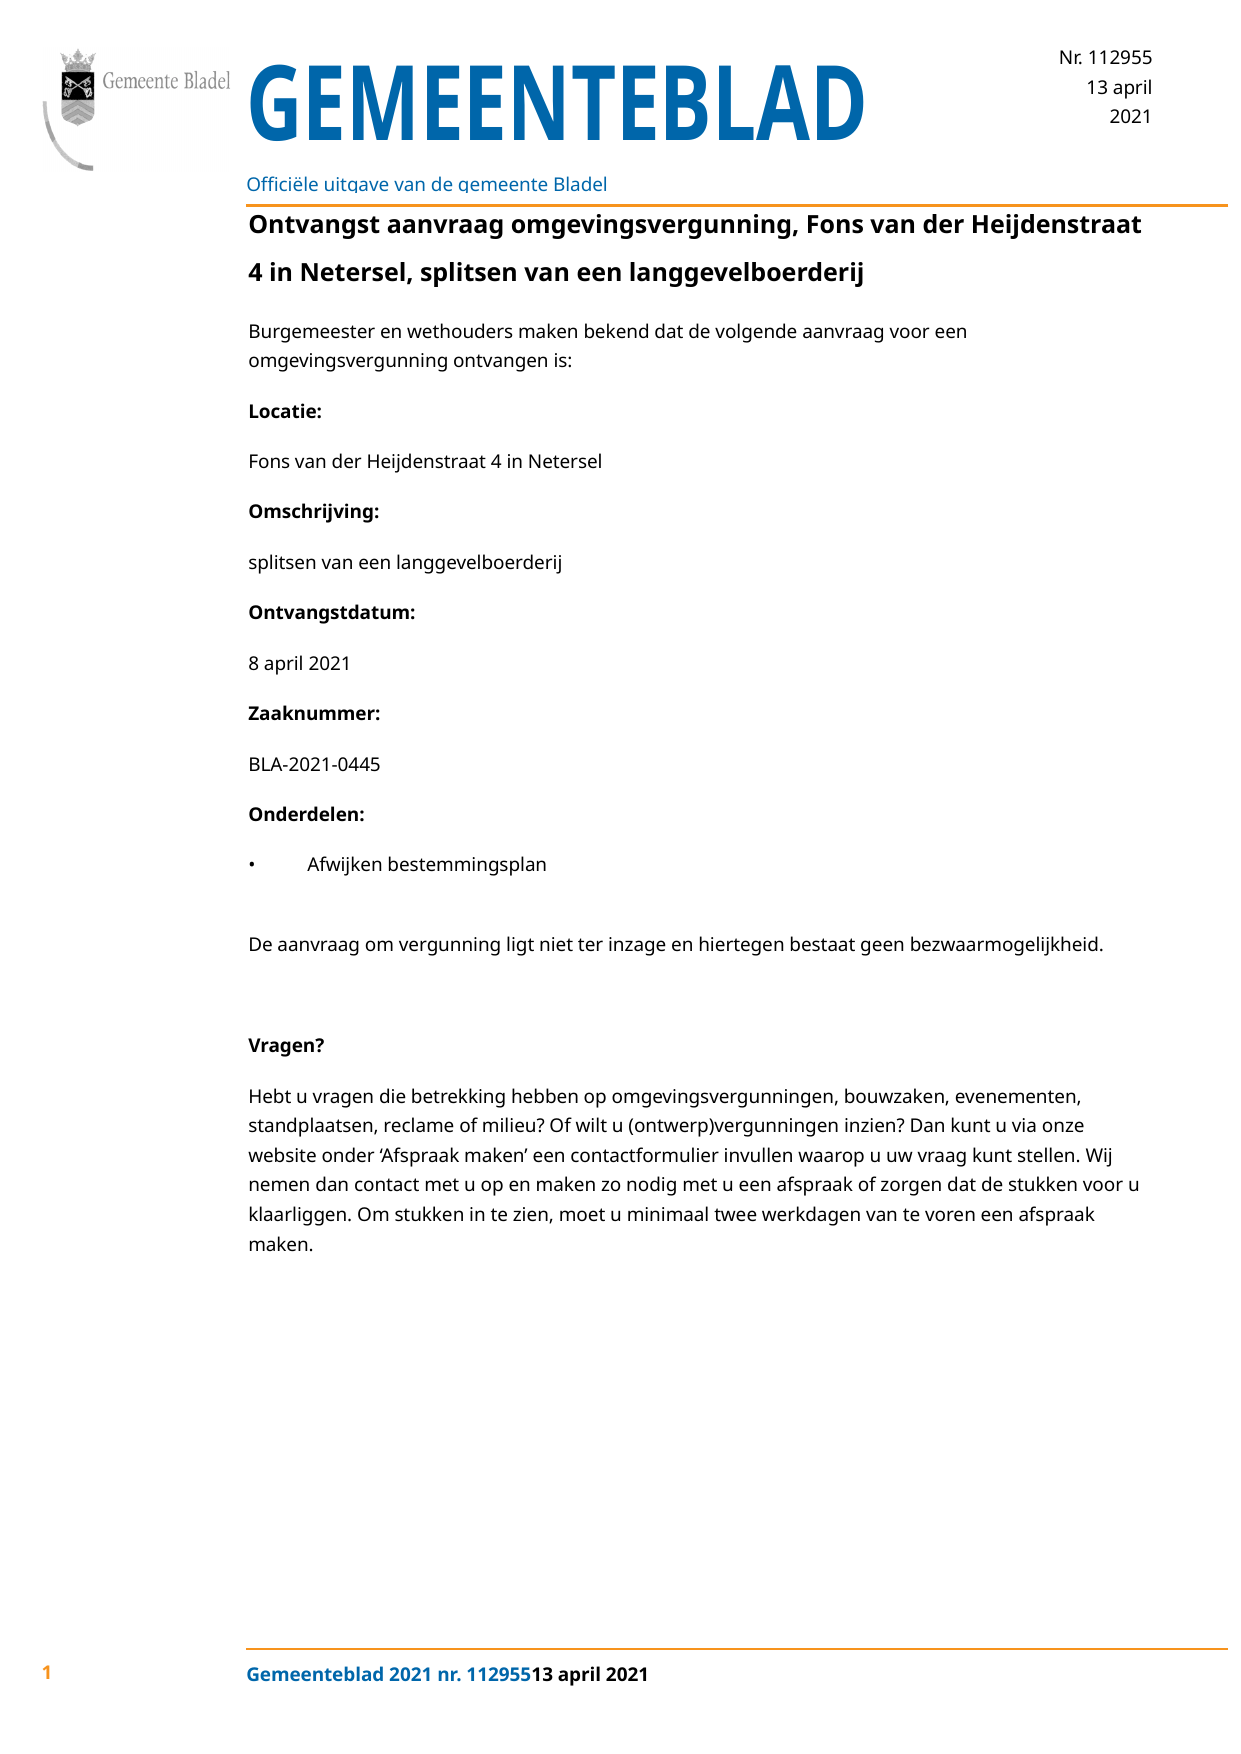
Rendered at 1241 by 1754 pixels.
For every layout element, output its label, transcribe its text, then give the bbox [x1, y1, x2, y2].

text De aanvraag om vergunning ligt niet ter inzage en hiertegen bestaat geen bezwaarmogelijkheid. [248, 932, 1152, 957]
text Zaaknummer: [248, 700, 1152, 726]
text Omschrijving: [248, 499, 1152, 524]
picture [41, 47, 231, 172]
text BLA-2021-0445 [248, 751, 1152, 777]
text splitsen van een langgevelboerderij [248, 549, 1152, 575]
text Fons van der Heijdenstraat 4 in Netersel [248, 448, 1152, 474]
text Ontvangstdatum: [248, 599, 1152, 625]
text Hebt u vragen die betrekking hebben op omgevingsvergunningen, bouwzaken, evenementen, standplaatsen, reclame of milieu? Of wilt u (ontwerp)vergunningen inzien? Dan kunt u via onze website onder ‘Afspraak maken’ een contactformulier invullen waarop u uw vraag kunt stellen. Wij nemen dan contact met u op en maken zo nodig met u een afspraak of zorgen dat de stukken voor u klaarliggen. Om stukken in te zien, moet u minimaal twee werkdagen van te voren een afspraak maken. [248, 1083, 1152, 1257]
text Locatie: [248, 398, 1152, 424]
text Ontvangst aanvraag omgevingsvergunning, Fons van der Heijdenstraat 4 in Netersel, splitsen van een langgevelboerderij [248, 207, 1152, 288]
text Onderdelen: [248, 801, 1152, 827]
text Vragen? [248, 1032, 1152, 1058]
text 8 april 2021 [248, 650, 1152, 676]
list Afwijken bestemmingsplan [248, 852, 1152, 877]
text Burgemeester en wethouders maken bekend dat de volgende aanvraag voor een omgevingsvergunning ontvangen is: [248, 318, 1152, 373]
